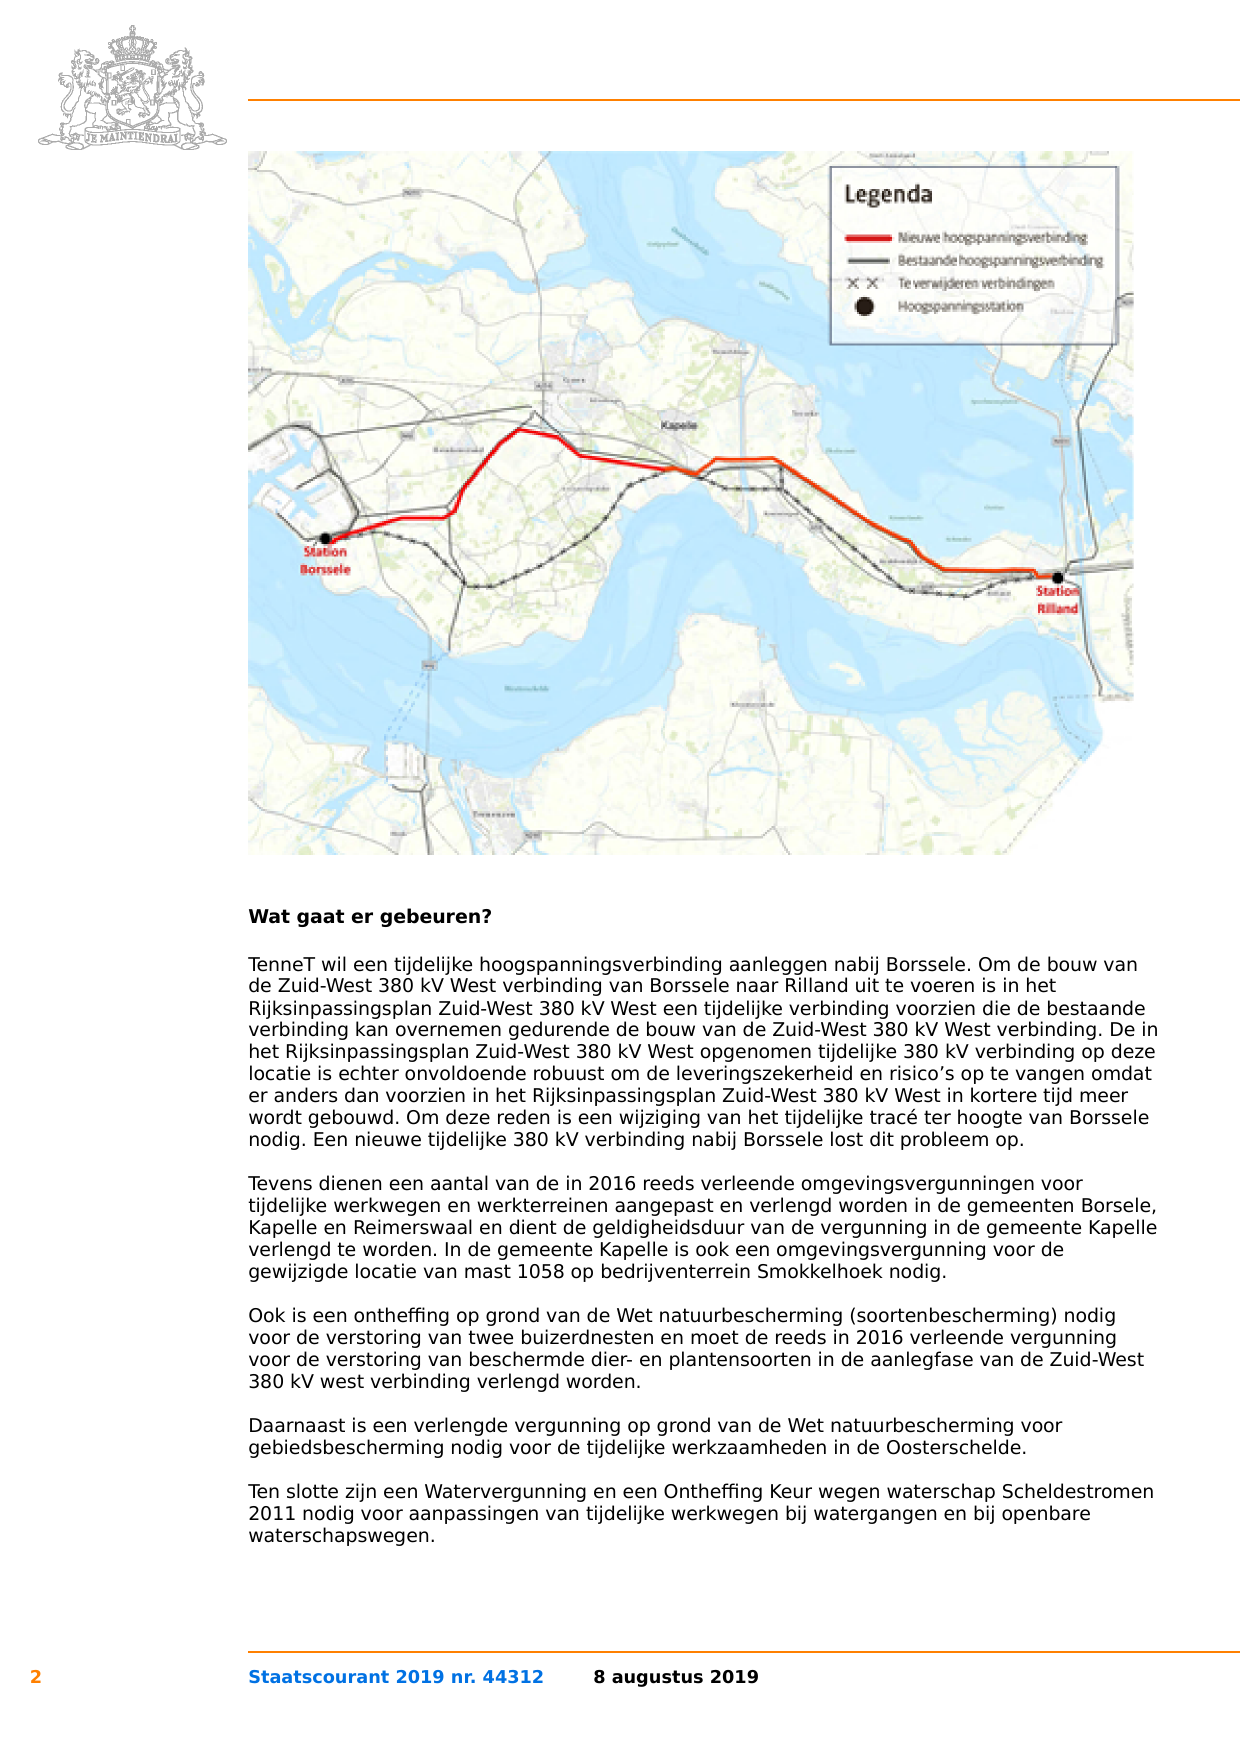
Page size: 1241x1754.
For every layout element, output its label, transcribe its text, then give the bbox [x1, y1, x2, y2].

picture [248, 151, 1134, 855]
text Ook is een ontheffing op grond van de Wet natuurbescherming (soortenbescherming) nodig voor de verstoring van twee buizerdnesten en moet de reeds in 2016 verleende vergunning voor de verstoring van beschermde dier- en plantensoorten in de aanlegfase van de Zuid-West 380 kV west verbinding verlengd worden. [248, 1305, 1163, 1393]
text Ten slotte zijn een Watervergunning en een Ontheffing Keur wegen waterschap Scheldestromen 2011 nodig voor aanpassingen van tijdelijke werkwegen bij watergangen en bij openbare waterschapswegen. [248, 1481, 1163, 1546]
text Tevens dienen een aantal van de in 2016 reeds verleende omgevingsvergunningen voor tijdelijke werkwegen en werkterreinen aangepast en verlengd worden in de gemeenten Borsele, Kapelle en Reimerswaal en dient de geldigheidsduur van de vergunning in de gemeente Kapelle verlengd te worden. In de gemeente Kapelle is ook een omgevingsvergunning voor de gewijzigde locatie van mast 1058 op bedrijventerrein Smokkelhoek nodig. [248, 1173, 1163, 1283]
subtitle Wat gaat er gebeuren? [248, 906, 1163, 928]
picture [38, 25, 227, 150]
text Daarnaast is een verlengde vergunning op grond van de Wet natuurbescherming voor gebiedsbescherming nodig voor de tijdelijke werkzaamheden in de Oosterschelde. [248, 1415, 1163, 1459]
text TenneT wil een tijdelijke hoogspanningsverbinding aanleggen nabij Borssele. Om de bouw van de Zuid-West 380 kV West verbinding van Borssele naar Rilland uit te voeren is in het Rijksinpassingsplan Zuid-West 380 kV West een tijdelijke verbinding voorzien die de bestaande verbinding kan overnemen gedurende de bouw van de Zuid-West 380 kV West verbinding. De in het Rijksinpassingsplan Zuid-West 380 kV West opgenomen tijdelijke 380 kV verbinding op deze locatie is echter onvoldoende robuust om de leveringszekerheid en risico’s op te vangen omdat er anders dan voorzien in het Rijksinpassingsplan Zuid-West 380 kV West in kortere tijd meer wordt gebouwd. Om deze reden is een wijziging van het tijdelijke tracé ter hoogte van Borssele nodig. Een nieuwe tijdelijke 380 kV verbinding nabij Borssele lost dit probleem op. [248, 953, 1163, 1151]
